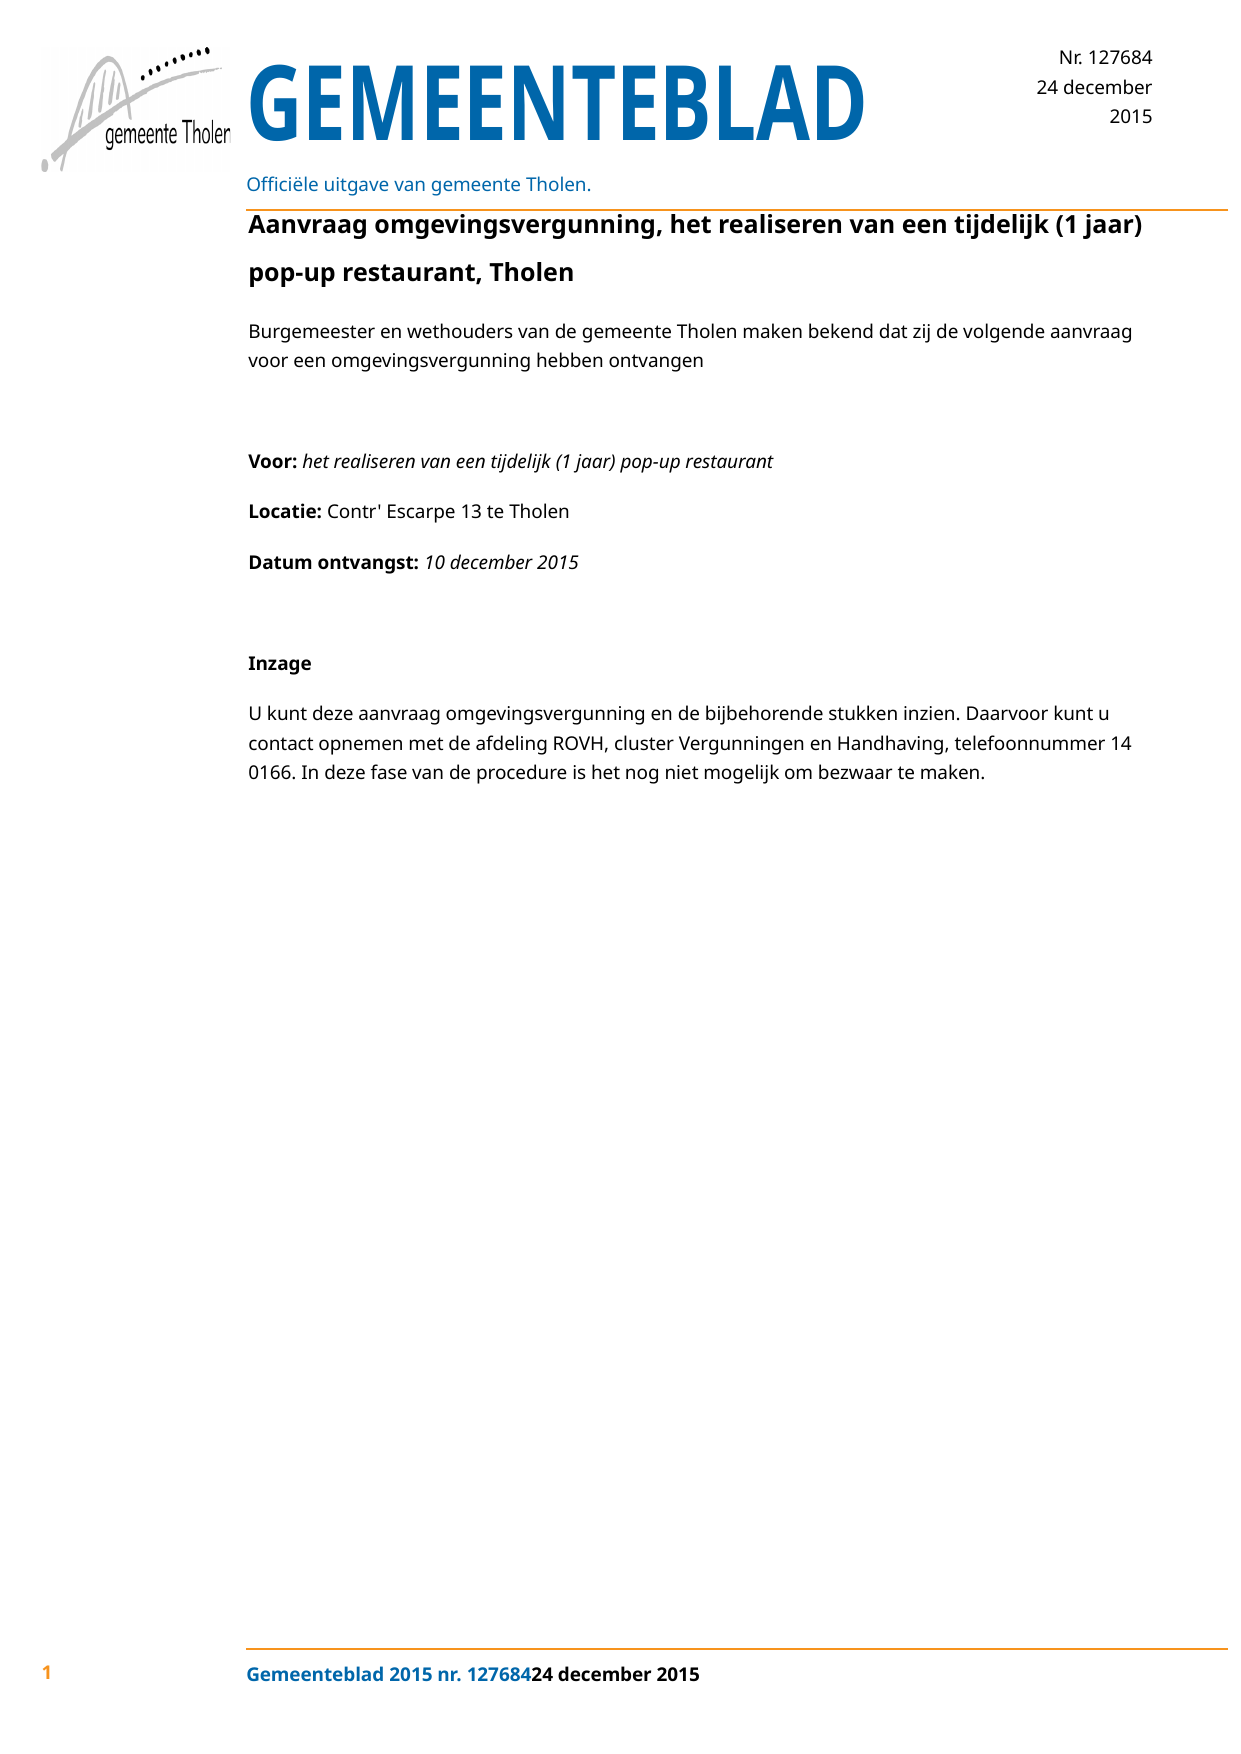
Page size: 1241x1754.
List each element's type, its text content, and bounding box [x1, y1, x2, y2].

text Burgemeester en wethouders van de gemeente Tholen maken bekend dat zij de volgende aanvraag voor een omgevingsvergunning hebben ontvangen [248, 318, 1152, 373]
text Datum ontvangst: 10 december 2015 [248, 549, 1152, 575]
text U kunt deze aanvraag omgevingsvergunning en de bijbehorende stukken inzien. Daarvoor kunt u contact opnemen met de afdeling ROVH, cluster Vergunningen en Handhaving, telefoonnummer 14 0166. In deze fase van de procedure is het nog niet mogelijk om bezwaar te maken. [248, 700, 1152, 785]
text Aanvraag omgevingsvergunning, het realiseren van een tijdelijk (1 jaar) pop-up restaurant, Tholen [248, 211, 1152, 288]
text Voor: het realiseren van een tijdelijk (1 jaar) pop-up restaurant [248, 448, 1152, 474]
text Inzage [248, 650, 1152, 676]
text Locatie: Contr' Escarpe 13 te Tholen [248, 499, 1152, 524]
picture [41, 47, 231, 172]
